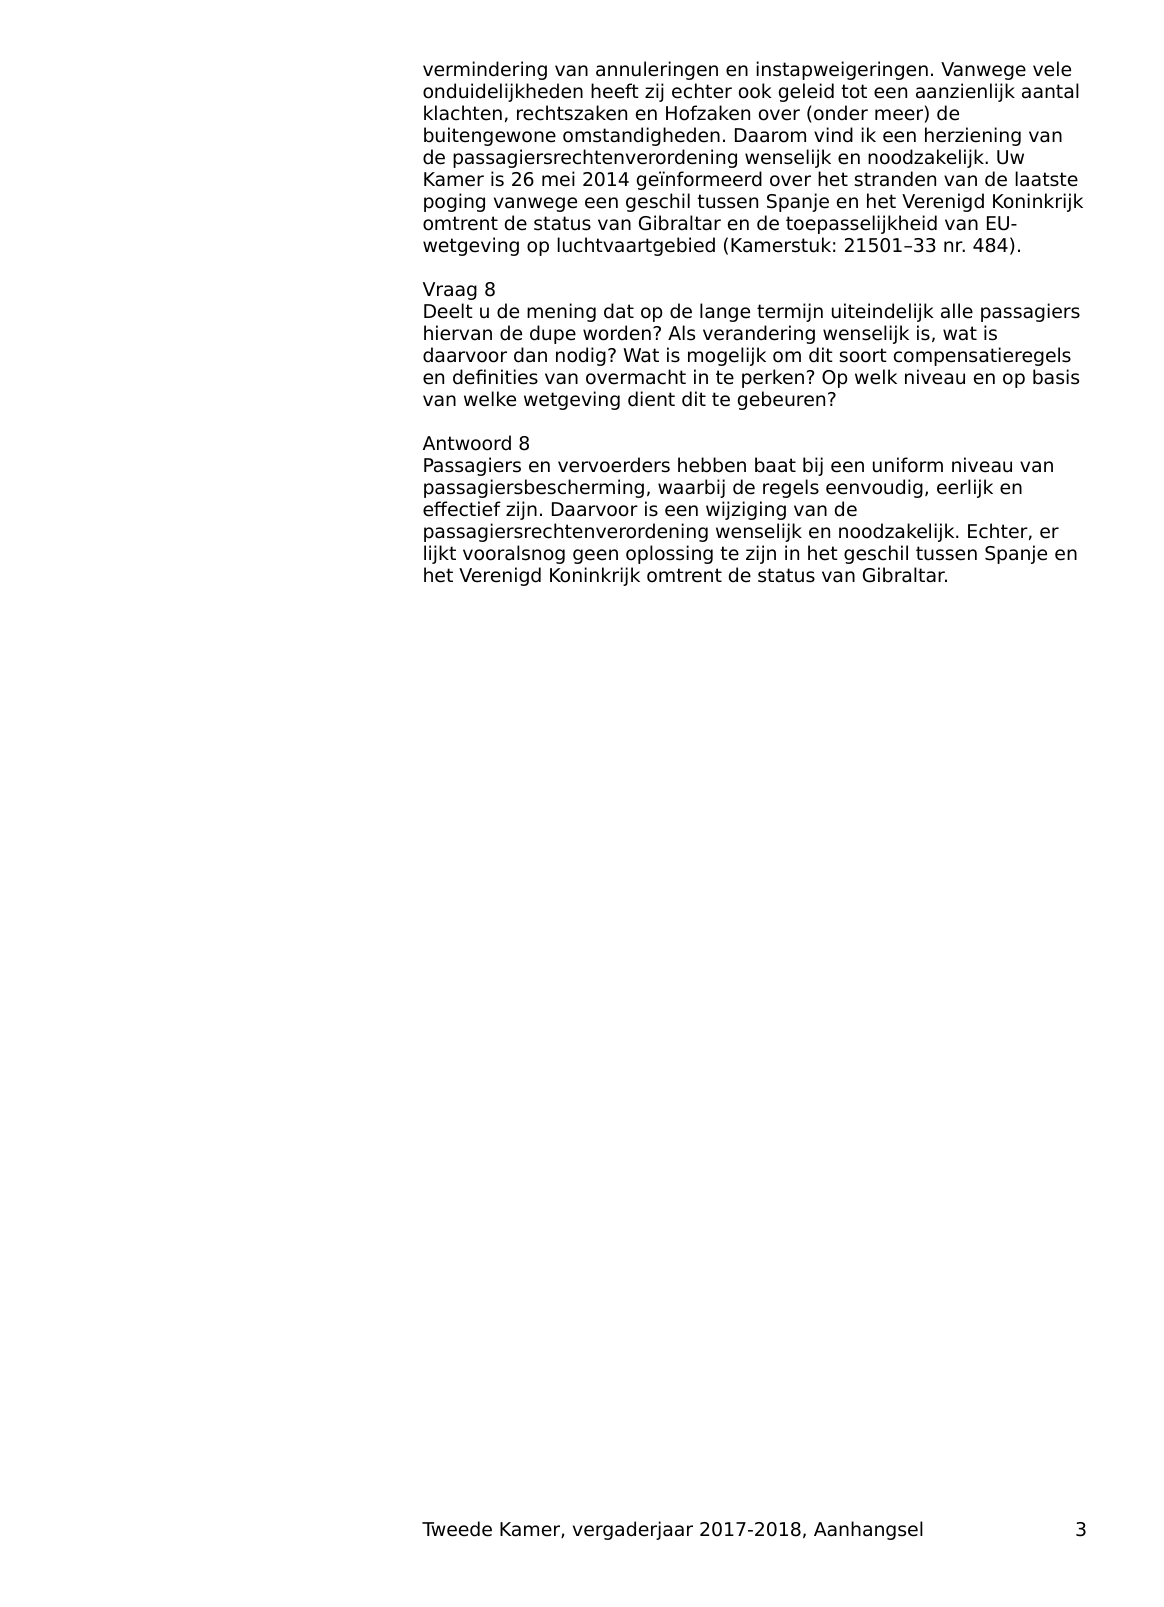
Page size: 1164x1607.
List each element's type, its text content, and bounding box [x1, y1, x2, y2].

text Antwoord 8 [422, 433, 1087, 455]
text Vraag 8 [422, 279, 1087, 301]
text Deelt u de mening dat op de lange termijn uiteindelijk alle passagiers hiervan de dupe worden? Als verandering wenselijk is, wat is daarvoor dan nodig? Wat is mogelijk om dit soort compensatieregels en definities van overmacht in te perken? Op welk niveau en op basis van welke wetgeving dient dit te gebeuren? [422, 301, 1087, 411]
text Passagiers en vervoerders hebben baat bij een uniform niveau van passagiersbescherming, waarbij de regels eenvoudig, eerlijk en effectief zijn. Daarvoor is een wijziging van de passagiersrechtenverordening wenselijk en noodzakelijk. Echter, er lijkt vooralsnog geen oplossing te zijn in het geschil tussen Spanje en het Verenigd Koninkrijk omtrent de status van Gibraltar. [422, 455, 1087, 587]
text vermindering van annuleringen en instapweigeringen. Vanwege vele onduidelijkheden heeft zij echter ook geleid tot een aanzienlijk aantal klachten, rechtszaken en Hofzaken over (onder meer) de buitengewone omstandigheden. Daarom vind ik een herziening van de passagiersrechtenverordening wenselijk en noodzakelijk. Uw Kamer is 26 mei 2014 geïnformeerd over het stranden van de laatste poging vanwege een geschil tussen Spanje en het Verenigd Koninkrijk omtrent de status van Gibraltar en de toepasselijkheid van EU-wetgeving op luchtvaartgebied (Kamerstuk: 21501–33 nr. 484). [422, 59, 1087, 257]
